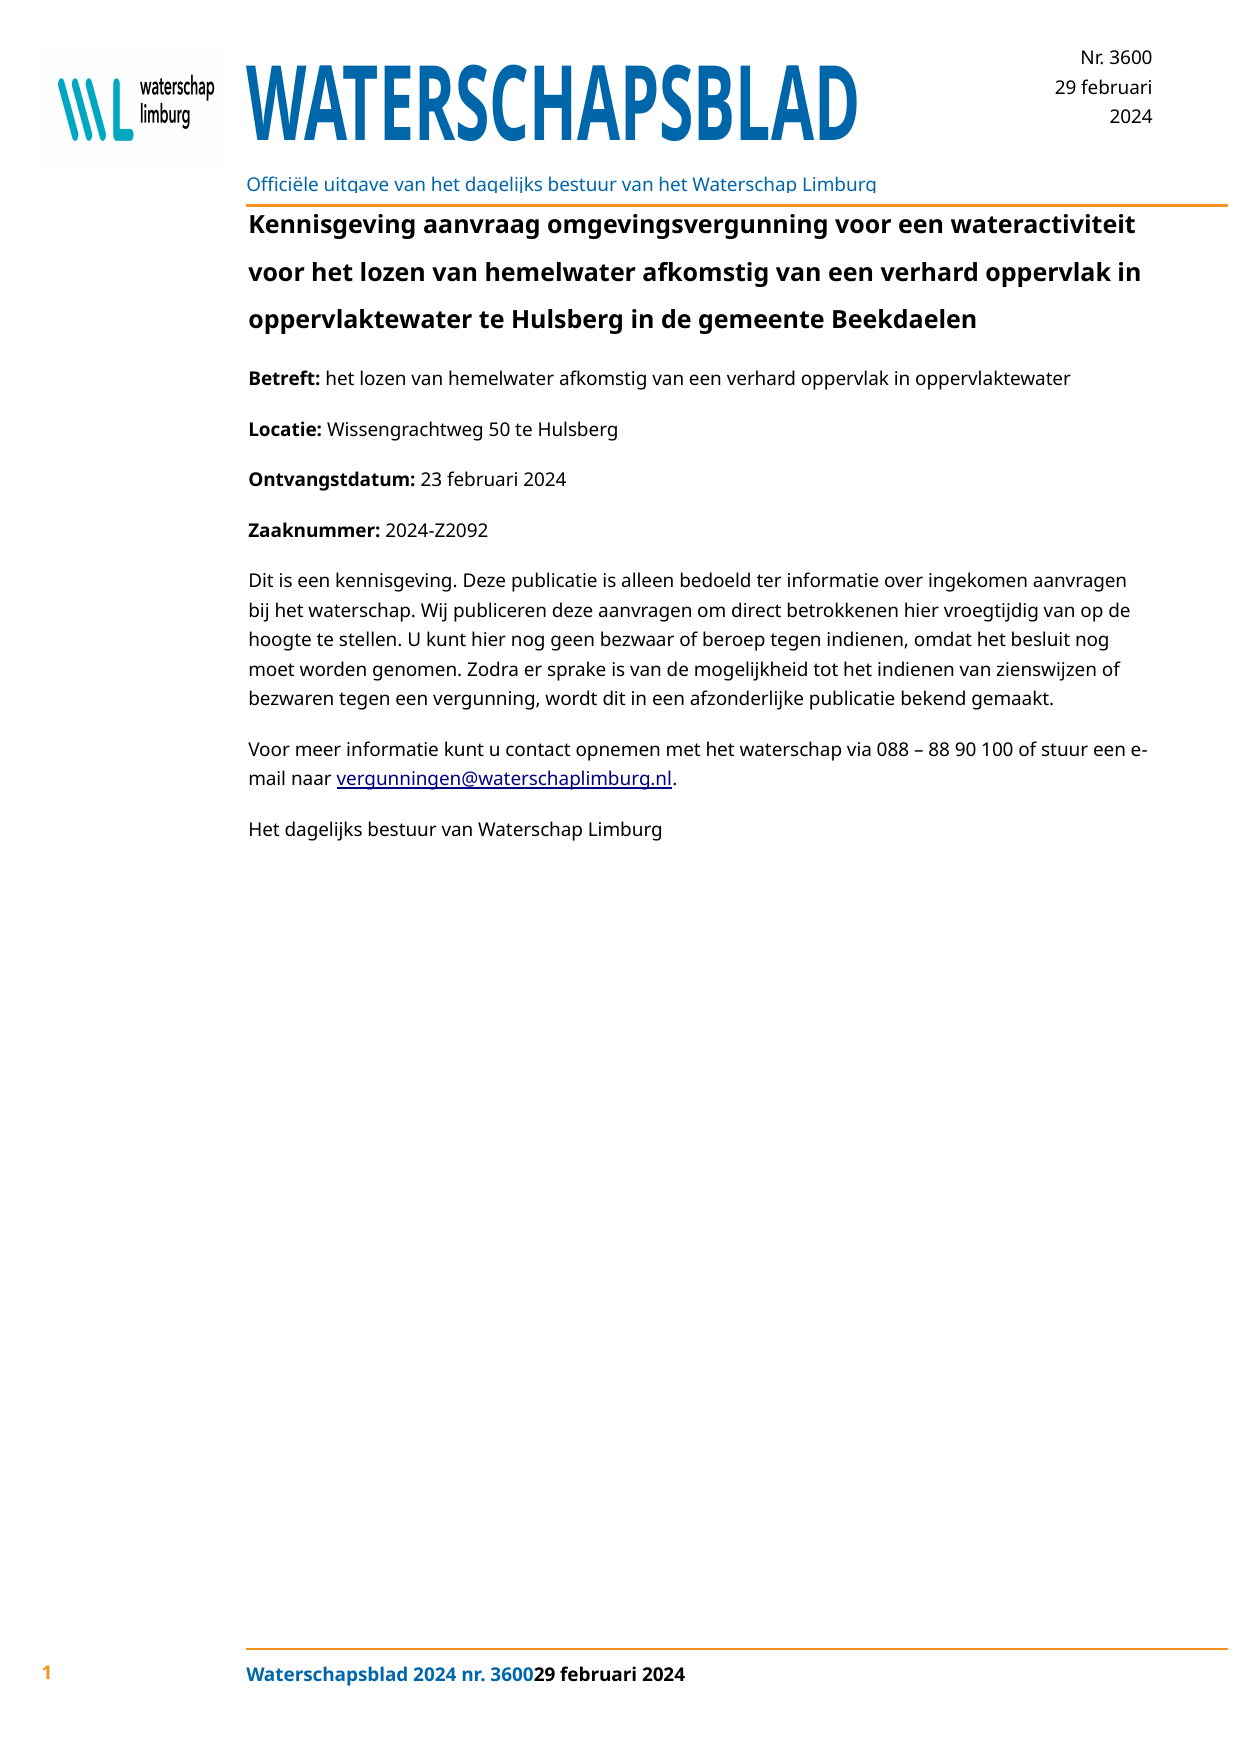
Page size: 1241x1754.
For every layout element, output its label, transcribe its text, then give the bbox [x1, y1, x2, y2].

text Locatie: Wissengrachtweg 50 te Hulsberg [248, 416, 1152, 442]
text Betreft: het lozen van hemelwater afkomstig van een verhard oppervlak in oppervlaktewater [248, 366, 1152, 391]
text Kennisgeving aanvraag omgevingsvergunning voor een wateractiviteit voor het lozen van hemelwater afkomstig van een verhard oppervlak in oppervlaktewater te Hulsberg in de gemeente Beekdaelen [248, 207, 1152, 336]
text Ontvangstdatum: 23 februari 2024 [248, 466, 1152, 492]
picture [41, 47, 231, 172]
text Zaaknummer: 2024-Z2092 [248, 517, 1152, 542]
text Het dagelijks bestuur van Waterschap Limburg [248, 816, 1152, 842]
text Dit is een kennisgeving. Deze publicatie is alleen bedoeld ter informatie over ingekomen aanvragen bij het waterschap. Wij publiceren deze aanvragen om direct betrokkenen hier vroegtijdig van op de hoogte te stellen. U kunt hier nog geen bezwaar of beroep tegen indienen, omdat het besluit nog moet worden genomen. Zodra er sprake is van de mogelijkheid tot het indienen van zienswijzen of bezwaren tegen een vergunning, wordt dit in een afzonderlijke publicatie bekend gemaakt. [248, 567, 1152, 711]
text Voor meer informatie kunt u contact opnemen met het waterschap via 088 – 88 90 100 of stuur een e-mail naar vergunningen@waterschaplimburg.nl. [248, 736, 1152, 791]
